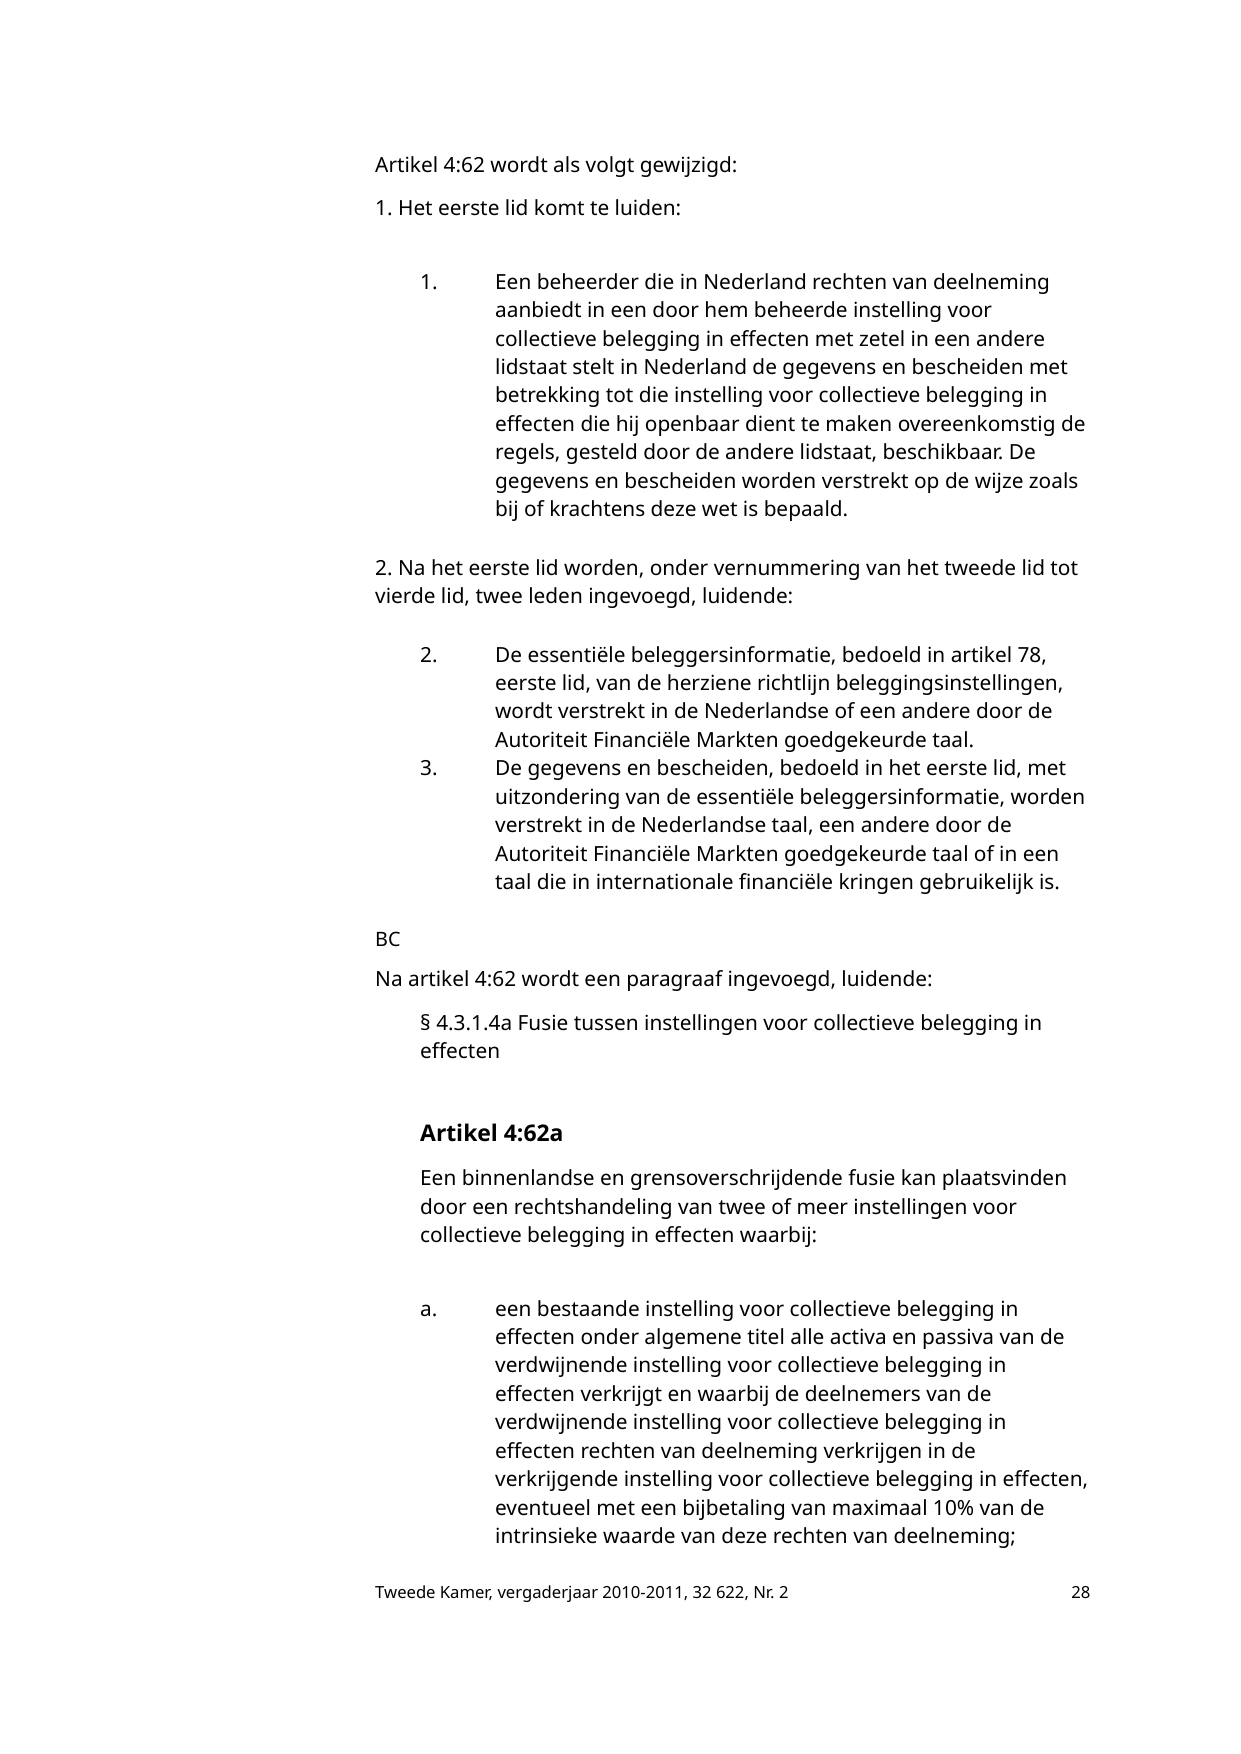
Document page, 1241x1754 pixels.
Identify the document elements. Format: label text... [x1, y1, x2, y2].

text Na artikel 4:62 wordt een paragraaf ingevoegd, luidende: [375, 964, 1090, 993]
list De gegevens en bescheiden, bedoeld in het eerste lid, met uitzondering van de essentiële beleggersinformatie, worden verstrekt in de Nederlandse taal, een andere door de Autoriteit Financiële Markten goedgekeurde taal of in een taal die in internationale financiële kringen gebruikelijk is. [420, 753, 1090, 896]
list Een beheerder die in Nederland rechten van deelneming aanbiedt in een door hem beheerde instelling voor collectieve belegging in effecten met zetel in een andere lidstaat stelt in Nederland de gegevens en bescheiden met betrekking tot die instelling voor collectieve belegging in effecten die hij openbaar dient te maken overeenkomstig de regels, gesteld door de andere lidstaat, beschikbaar. De gegevens en bescheiden worden verstrekt op de wijze zoals bij of krachtens deze wet is bepaald. [420, 267, 1090, 523]
text Een binnenlandse en grensoverschrijdende fusie kan plaatsvinden door een rechtshandeling van twee of meer instellingen voor collectieve belegging in effecten waarbij: [420, 1163, 1090, 1249]
list De essentiële beleggersinformatie, bedoeld in artikel 78, eerste lid, van de herziene richtlijn beleggingsinstellingen, wordt verstrekt in de Nederlandse of een andere door de Autoriteit Financiële Markten goedgekeurde taal. [420, 640, 1090, 753]
list een bestaande instelling voor collectieve belegging in effecten onder algemene titel alle activa en passiva van de verdwijnende instelling voor collectieve belegging in effecten verkrijgt en waarbij de deelnemers van de verdwijnende instelling voor collectieve belegging in effecten rechten van deelneming verkrijgen in de verkrijgende instelling voor collectieve belegging in effecten, eventueel met een bijbetaling van maximaal 10% van de intrinsieke waarde van deze rechten van deelneming; [420, 1294, 1090, 1550]
subtitle § 4.3.1.4a Fusie tussen instellingen voor collectieve belegging in effecten [420, 1008, 1090, 1065]
text 1. Het eerste lid komt te luiden: [375, 193, 1090, 222]
text BC [375, 926, 1090, 953]
subtitle Artikel 4:62a [420, 1117, 1090, 1148]
text 2. Na het eerste lid worden, onder vernummering van het tweede lid tot vierde lid, twee leden ingevoegd, luidende: [375, 553, 1090, 610]
text Artikel 4:62 wordt als volgt gewijzigd: [375, 150, 1090, 178]
